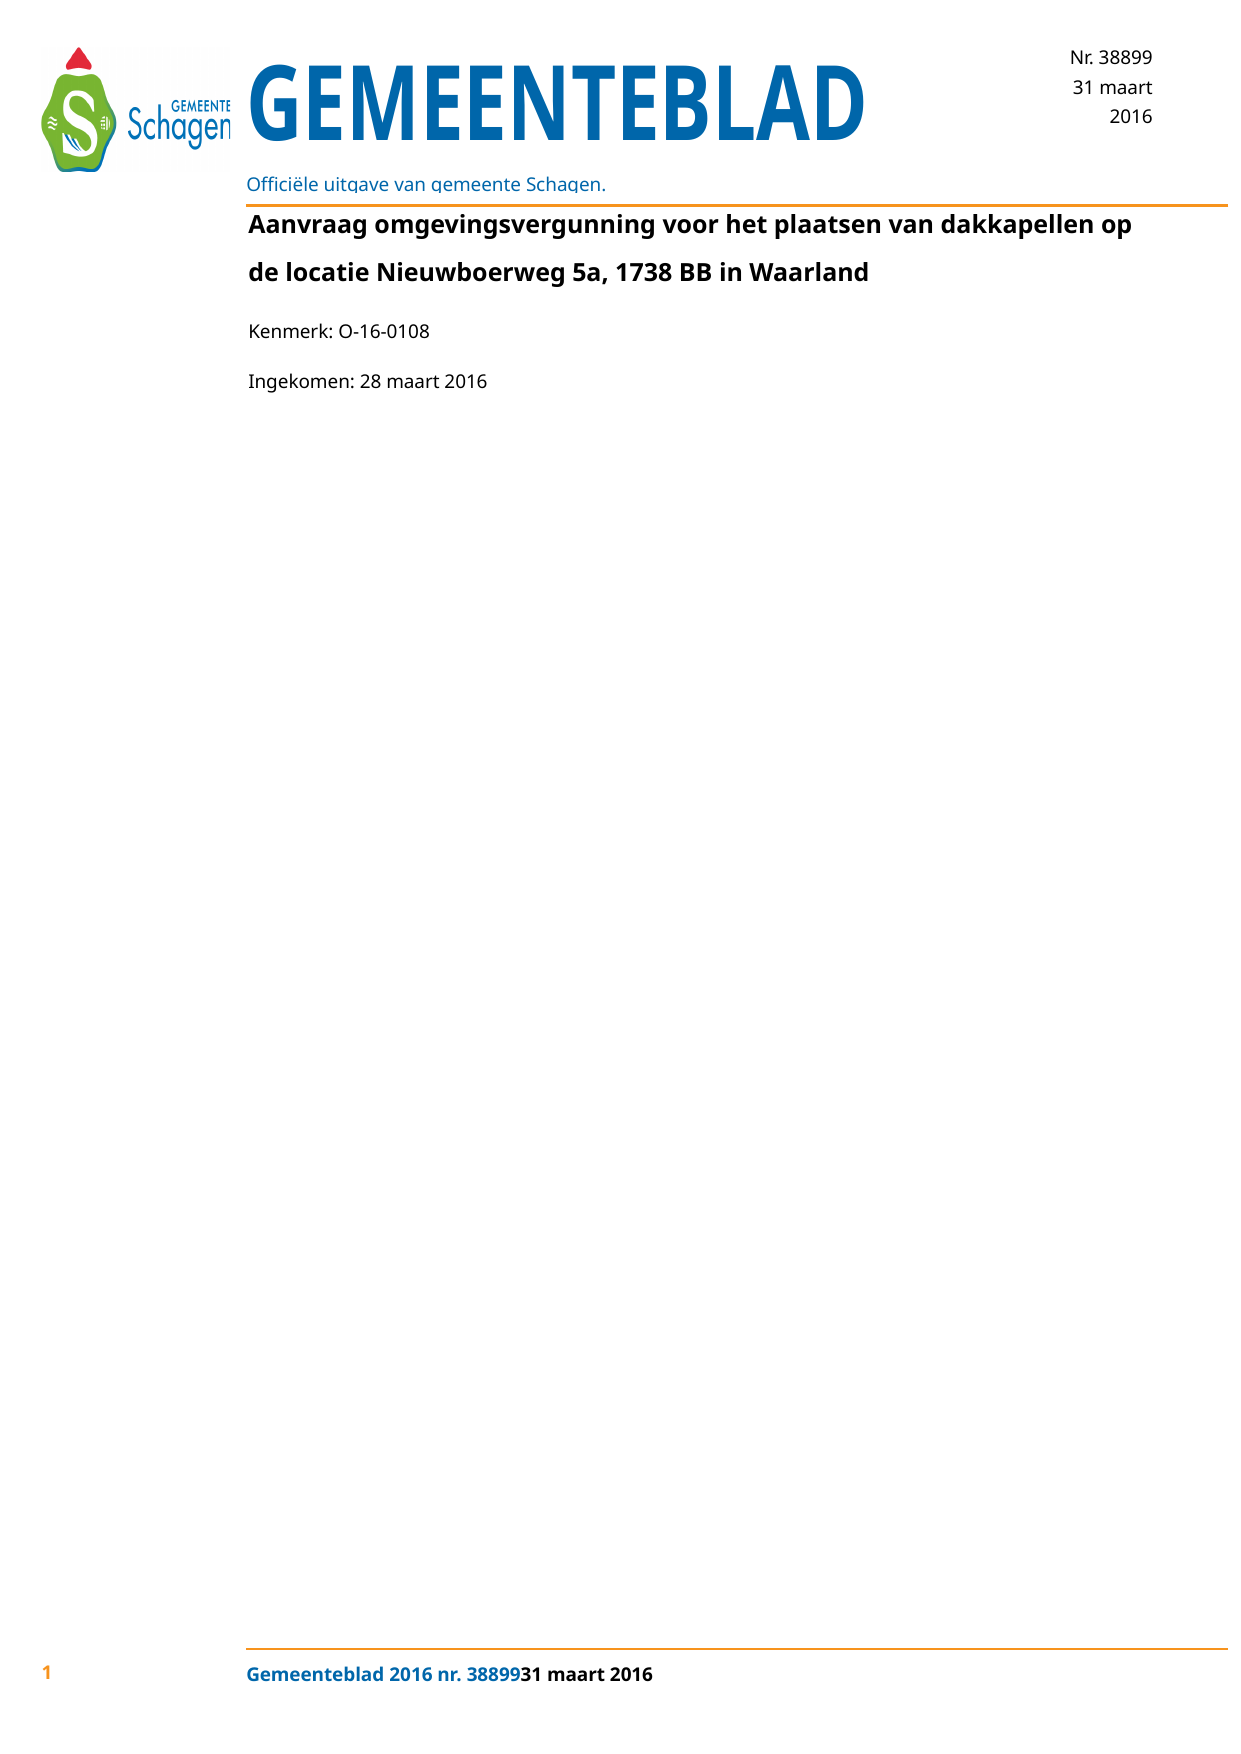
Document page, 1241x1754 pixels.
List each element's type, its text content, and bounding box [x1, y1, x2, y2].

text Aanvraag omgevingsvergunning voor het plaatsen van dakkapellen op de locatie Nieuwboerweg 5a, 1738 BB in Waarland [248, 207, 1152, 288]
text Kenmerk: O-16-0108 [248, 318, 1152, 344]
picture [41, 47, 231, 172]
text Ingekomen: 28 maart 2016 [248, 368, 1152, 394]
